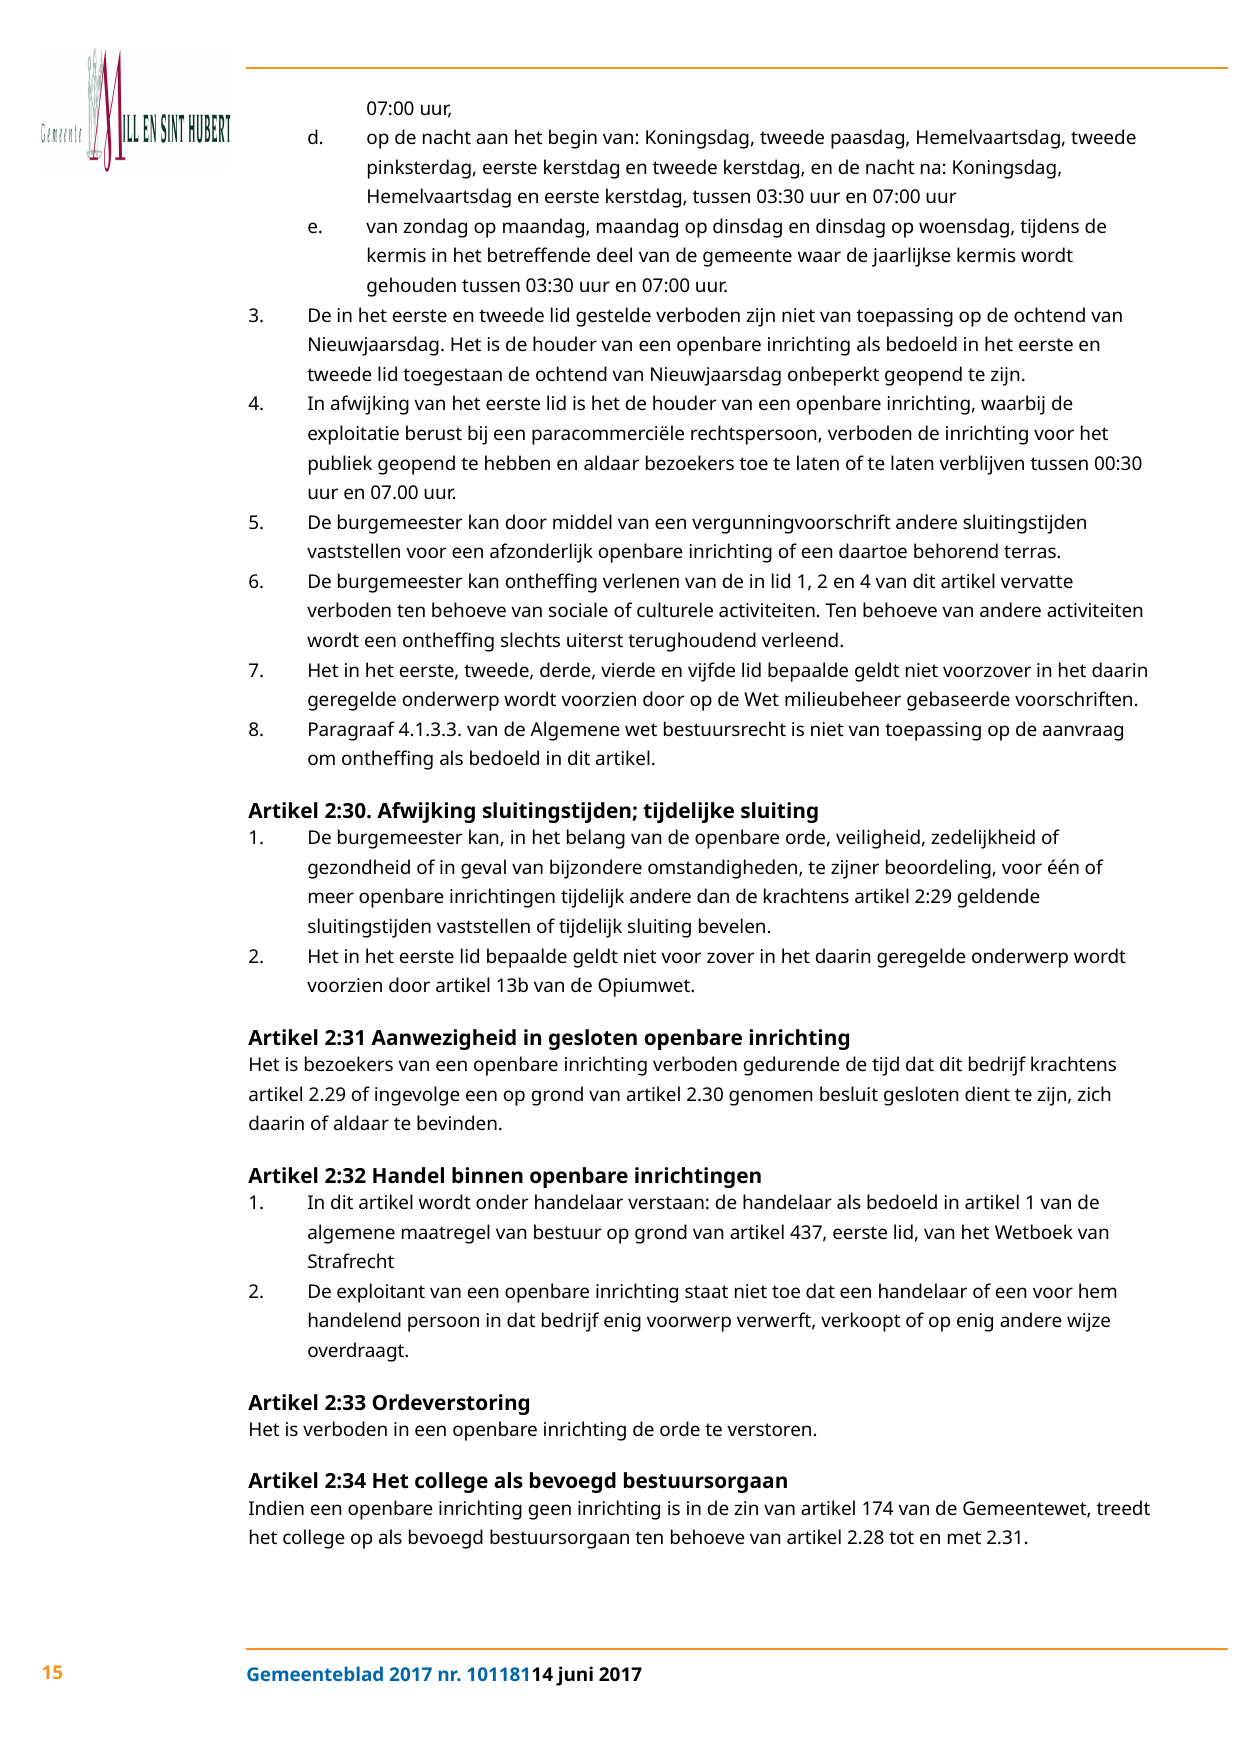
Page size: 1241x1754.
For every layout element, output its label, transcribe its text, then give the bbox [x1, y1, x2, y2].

list In afwijking van het eerste lid is het de houder van een openbare inrichting, waarbij de exploitatie berust bij een paracommerciële rechtspersoon, verboden de inrichting voor het publiek geopend te hebben en aldaar bezoekers toe te laten of te laten verblijven tussen 00:30 uur en 07.00 uur. [248, 391, 1152, 505]
list Het in het eerste, tweede, derde, vierde en vijfde lid bepaalde geldt niet voorzover in het daarin geregelde onderwerp wordt voorzien door op de Wet milieubeheer gebaseerde voorschriften. [248, 657, 1152, 712]
list op de nacht aan het begin van: Koningsdag, tweede paasdag, Hemelvaartsdag, tweede pinksterdag, eerste kerstdag en tweede kerstdag, en de nacht na: Koningsdag, Hemelvaartsdag en eerste kerstdag, tussen 03:30 uur en 07:00 uur [307, 124, 1152, 209]
list In dit artikel wordt onder handelaar verstaan: de handelaar als bedoeld in artikel 1 van de algemene maatregel van bestuur op grond van artikel 437, eerste lid, van het Wetboek van Strafrecht [248, 1189, 1152, 1274]
list De burgemeester kan door middel van een vergunningvoorschrift andere sluitingstijden vaststellen voor een afzonderlijk openbare inrichting of een daartoe behorend terras. [248, 509, 1152, 564]
text Indien een openbare inrichting geen inrichting is in de zin van artikel 174 van de Gemeentewet, treedt het college op als bevoegd bestuursorgaan ten behoeve van artikel 2.28 tot en met 2.31. [248, 1495, 1152, 1550]
text Artikel 2:31 Aanwezigheid in gesloten openbare inrichting [248, 1023, 1152, 1051]
text Artikel 2:30. Afwijking sluitingstijden; tijdelijke sluiting [248, 796, 1152, 824]
list De exploitant van een openbare inrichting staat niet toe dat een handelaar of een voor hem handelend persoon in dat bedrijf enig voorwerp verwerft, verkoopt of op enig andere wijze overdraagt. [248, 1278, 1152, 1363]
text Artikel 2:32 Handel binnen openbare inrichtingen [248, 1161, 1152, 1189]
list van zondag op maandag, maandag op dinsdag en dinsdag op woensdag, tijdens de kermis in het betreffende deel van de gemeente waar de jaarlijkse kermis wordt gehouden tussen 03:30 uur en 07:00 uur. [307, 213, 1152, 298]
list De burgemeester kan, in het belang van de openbare orde, veiligheid, zedelijkheid of gezondheid of in geval van bijzondere omstandigheden, te zijner beoordeling, voor één of meer openbare inrichtingen tijdelijk andere dan de krachtens artikel 2:29 geldende sluitingstijden vaststellen of tijdelijk sluiting bevelen. [248, 824, 1152, 939]
text Artikel 2:33 Ordeverstoring [248, 1388, 1152, 1416]
list De in het eerste en tweede lid gestelde verboden zijn niet van toepassing op de ochtend van Nieuwjaarsdag. Het is de houder van een openbare inrichting als bedoeld in het eerste en tweede lid toegestaan de ochtend van Nieuwjaarsdag onbeperkt geopend te zijn. [248, 302, 1152, 387]
list 07:00 uur, [307, 95, 1152, 121]
list Paragraaf 4.1.3.3. van de Algemene wet bestuursrecht is niet van toepassing op de aanvraag om ontheffing als bedoeld in dit artikel. [248, 716, 1152, 771]
text Het is verboden in een openbare inrichting de orde te verstoren. [248, 1416, 1152, 1442]
picture [41, 47, 231, 172]
list De burgemeester kan ontheffing verlenen van de in lid 1, 2 en 4 van dit artikel vervatte verboden ten behoeve van sociale of culturele activiteiten. Ten behoeve van andere activiteiten wordt een ontheffing slechts uiterst terughoudend verleend. [248, 568, 1152, 653]
text Artikel 2:34 Het college als bevoegd bestuursorgaan [248, 1466, 1152, 1495]
text Het is bezoekers van een openbare inrichting verboden gedurende de tijd dat dit bedrijf krachtens artikel 2.29 of ingevolge een op grond van artikel 2.30 genomen besluit gesloten dient te zijn, zich daarin of aldaar te bevinden. [248, 1051, 1152, 1136]
list Het in het eerste lid bepaalde geldt niet voor zover in het daarin geregelde onderwerp wordt voorzien door artikel 13b van de Opiumwet. [248, 943, 1152, 998]
